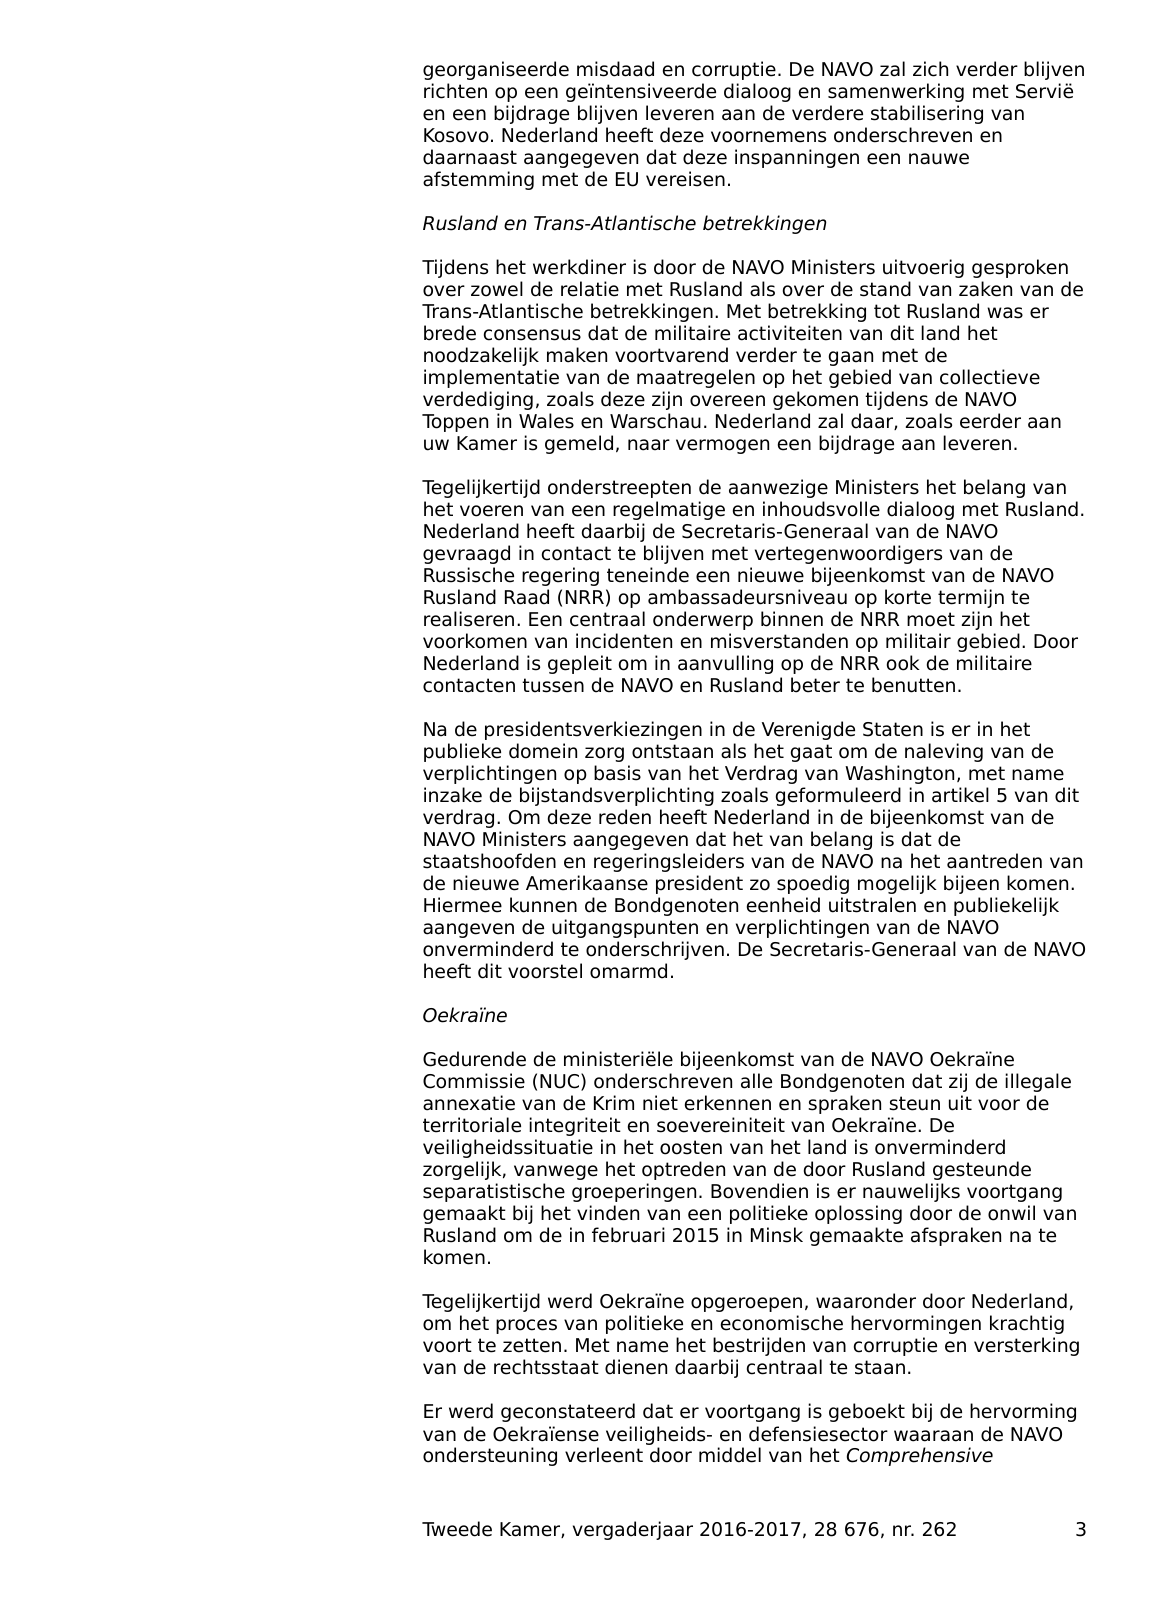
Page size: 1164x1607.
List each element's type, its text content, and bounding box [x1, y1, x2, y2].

text Er werd geconstateerd dat er voortgang is geboekt bij de hervorming van de Oekraïense veiligheids- en defensiesector waaraan de NAVO ondersteuning verleent door middel van het Comprehensive [422, 1401, 1087, 1467]
text Tegelijkertijd werd Oekraïne opgeroepen, waaronder door Nederland, om het proces van politieke en economische hervormingen krachtig voort te zetten. Met name het bestrijden van corruptie en versterking van de rechtsstaat dienen daarbij centraal te staan. [422, 1291, 1087, 1379]
text Gedurende de ministeriële bijeenkomst van de NAVO Oekraïne Commissie (NUC) onderschreven alle Bondgenoten dat zij de illegale annexatie van de Krim niet erkennen en spraken steun uit voor de territoriale integriteit en soevereiniteit van Oekraïne. De veiligheidssituatie in het oosten van het land is onverminderd zorgelijk, vanwege het optreden van de door Rusland gesteunde separatistische groeperingen. Bovendien is er nauwelijks voortgang gemaakt bij het vinden van een politieke oplossing door de onwil van Rusland om de in februari 2015 in Minsk gemaakte afspraken na te komen. [422, 1049, 1087, 1269]
text Tegelijkertijd onderstreepten de aanwezige Ministers het belang van het voeren van een regelmatige en inhoudsvolle dialoog met Rusland. Nederland heeft daarbij de Secretaris-Generaal van de NAVO gevraagd in contact te blijven met vertegenwoordigers van de Russische regering teneinde een nieuwe bijeenkomst van de NAVO Rusland Raad (NRR) op ambassadeursniveau op korte termijn te realiseren. Een centraal onderwerp binnen de NRR moet zijn het voorkomen van incidenten en misverstanden op militair gebied. Door Nederland is gepleit om in aanvulling op de NRR ook de militaire contacten tussen de NAVO en Rusland beter te benutten. [422, 477, 1087, 697]
text Tijdens het werkdiner is door de NAVO Ministers uitvoerig gesproken over zowel de relatie met Rusland als over de stand van zaken van de Trans-Atlantische betrekkingen. Met betrekking tot Rusland was er brede consensus dat de militaire activiteiten van dit land het noodzakelijk maken voortvarend verder te gaan met de implementatie van de maatregelen op het gebied van collectieve verdediging, zoals deze zijn overeen gekomen tijdens de NAVO Toppen in Wales en Warschau. Nederland zal daar, zoals eerder aan uw Kamer is gemeld, naar vermogen een bijdrage aan leveren. [422, 257, 1087, 455]
subtitle Rusland en Trans-Atlantische betrekkingen [422, 213, 1087, 235]
text georganiseerde misdaad en corruptie. De NAVO zal zich verder blijven richten op een geïntensiveerde dialoog en samenwerking met Servië en een bijdrage blijven leveren aan de verdere stabilisering van Kosovo. Nederland heeft deze voornemens onderschreven en daarnaast aangegeven dat deze inspanningen een nauwe afstemming met de EU vereisen. [422, 59, 1087, 191]
subtitle Oekraïne [422, 1005, 1087, 1027]
text Na de presidentsverkiezingen in de Verenigde Staten is er in het publieke domein zorg ontstaan als het gaat om de naleving van de verplichtingen op basis van het Verdrag van Washington, met name inzake de bijstandsverplichting zoals geformuleerd in artikel 5 van dit verdrag. Om deze reden heeft Nederland in de bijeenkomst van de NAVO Ministers aangegeven dat het van belang is dat de staatshoofden en regeringsleiders van de NAVO na het aantreden van de nieuwe Amerikaanse president zo spoedig mogelijk bijeen komen. Hiermee kunnen de Bondgenoten eenheid uitstralen en publiekelijk aangeven de uitgangspunten en verplichtingen van de NAVO onverminderd te onderschrijven. De Secretaris-Generaal van de NAVO heeft dit voorstel omarmd. [422, 719, 1087, 983]
